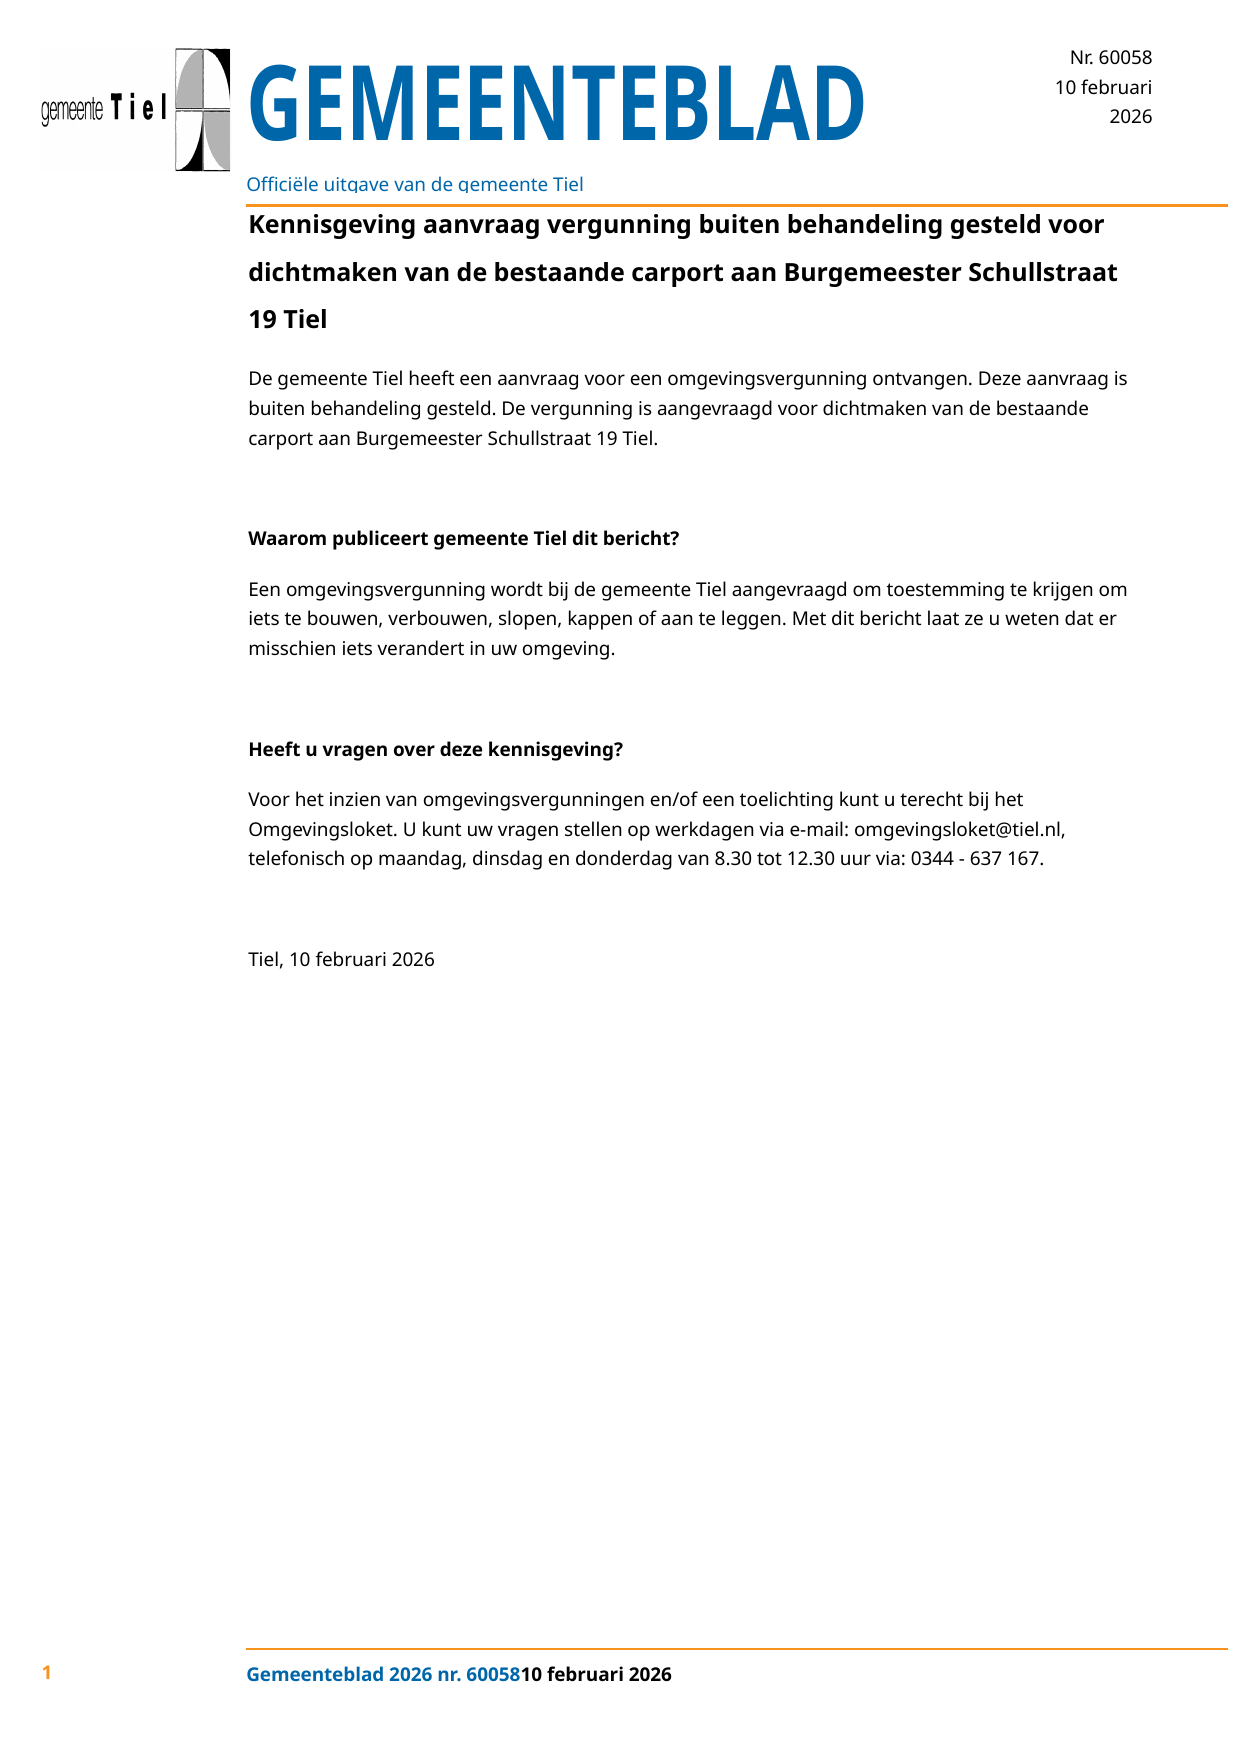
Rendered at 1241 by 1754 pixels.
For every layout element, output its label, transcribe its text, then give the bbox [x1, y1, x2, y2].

picture [41, 47, 231, 172]
text Heeft u vragen over deze kennisgeving? [248, 736, 1152, 762]
text De gemeente Tiel heeft een aanvraag voor een omgevingsvergunning ontvangen. Deze aanvraag is buiten behandeling gesteld. De vergunning is aangevraagd voor dichtmaken van de bestaande carport aan Burgemeester Schullstraat 19 Tiel. [248, 366, 1152, 450]
text Waarom publiceert gemeente Tiel dit bericht? [248, 526, 1152, 551]
text Kennisgeving aanvraag vergunning buiten behandeling gesteld voor dichtmaken van de bestaande carport aan Burgemeester Schullstraat 19 Tiel [248, 207, 1152, 336]
text Tiel, 10 februari 2026 [248, 946, 1152, 972]
text Een omgevingsvergunning wordt bij de gemeente Tiel aangevraagd om toestemming te krijgen om iets te bouwen, verbouwen, slopen, kappen of aan te leggen. Met dit bericht laat ze u weten dat er misschien iets verandert in uw omgeving. [248, 576, 1152, 661]
text Voor het inzien van omgevingsvergunningen en/of een toelichting kunt u terecht bij het Omgevingsloket. U kunt uw vragen stellen op werkdagen via e-mail: omgevingsloket@tiel.nl, telefonisch op maandag, dinsdag en donderdag van 8.30 tot 12.30 uur via: 0344 - 637 167. [248, 786, 1152, 871]
